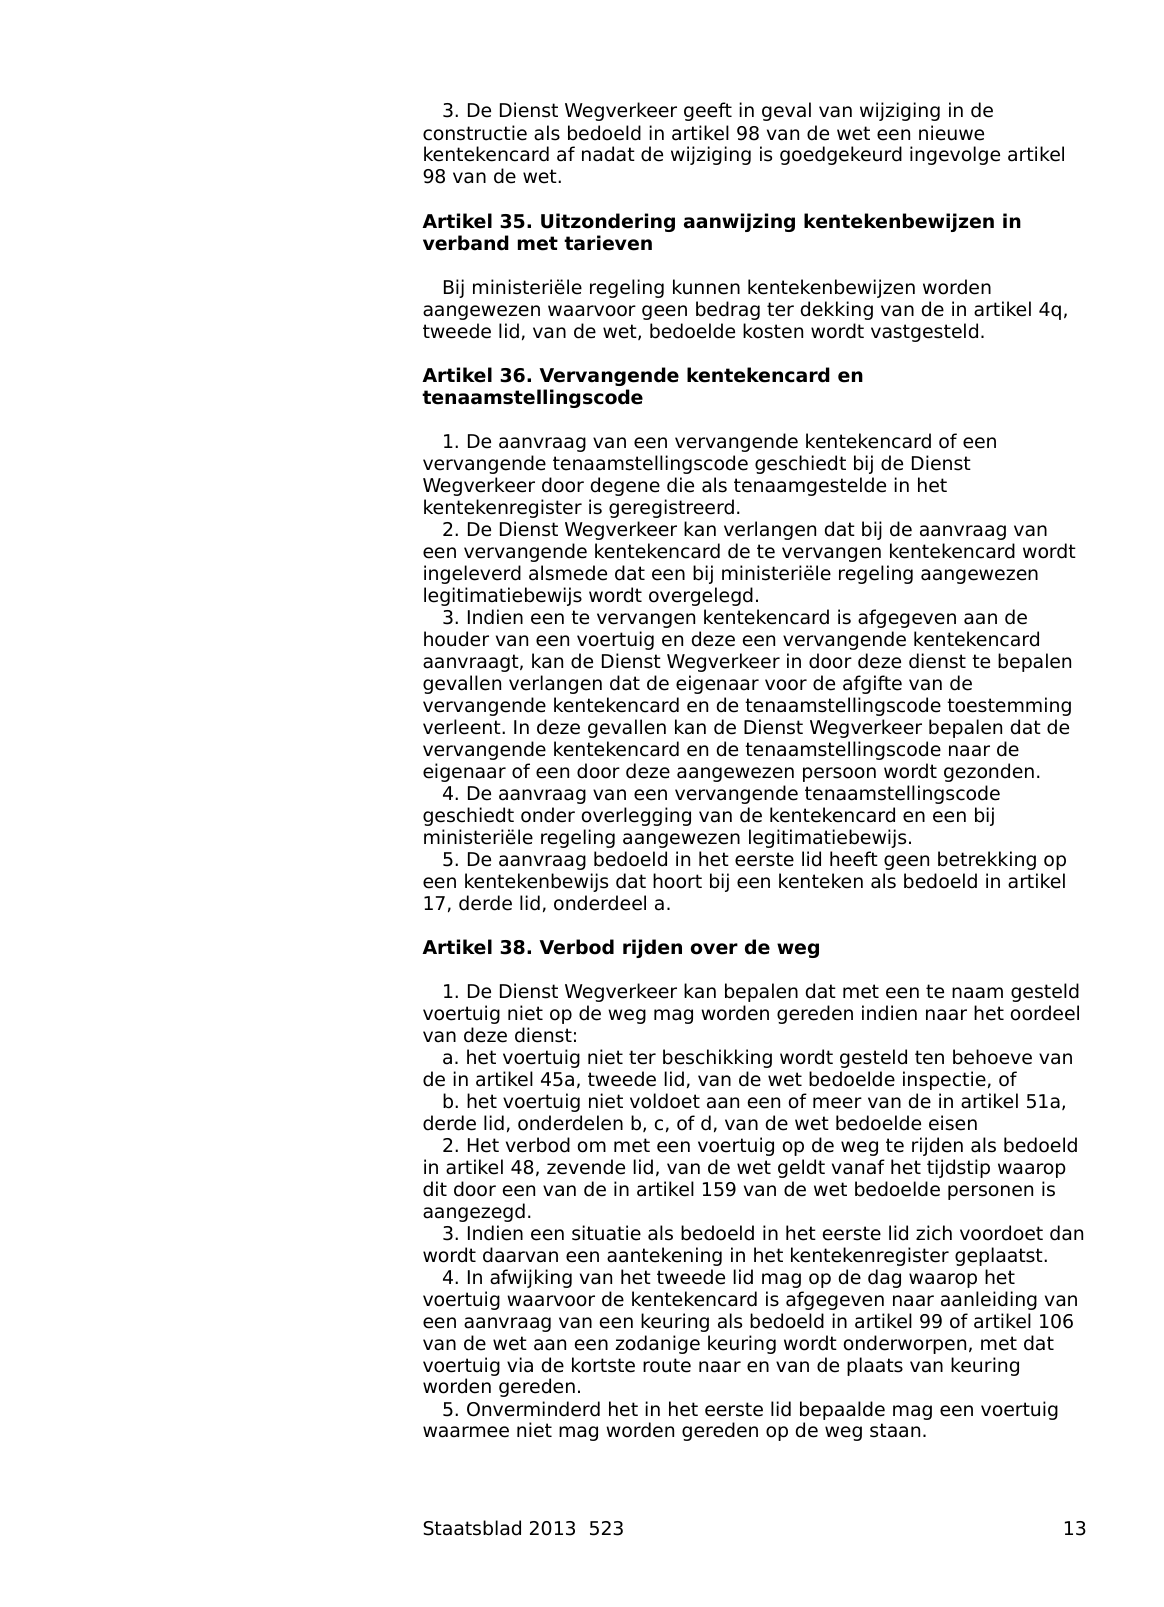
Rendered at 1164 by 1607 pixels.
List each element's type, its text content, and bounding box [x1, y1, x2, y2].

text 3. Indien een te vervangen kentekencard is afgegeven aan de houder van een voertuig en deze een vervangende kentekencard aanvraagt, kan de Dienst Wegverkeer in door deze dienst te bepalen gevallen verlangen dat de eigenaar voor de afgifte van de vervangende kentekencard en de tenaamstellingscode toestemming verleent. In deze gevallen kan de Dienst Wegverkeer bepalen dat de vervangende kentekencard en de tenaamstellingscode naar de eigenaar of een door deze aangewezen persoon wordt gezonden. [422, 607, 1087, 783]
subtitle Artikel 35. Uitzondering aanwijzing kentekenbewijzen in verband met tarieven [422, 211, 1087, 254]
text 5. De aanvraag bedoeld in het eerste lid heeft geen betrekking op een kentekenbewijs dat hoort bij een kenteken als bedoeld in artikel 17, derde lid, onderdeel a. [422, 848, 1087, 914]
text 1. De Dienst Wegverkeer kan bepalen dat met een te naam gesteld voertuig niet op de weg mag worden gereden indien naar het oordeel van deze dienst: [422, 981, 1087, 1047]
text 3. Indien een situatie als bedoeld in het eerste lid zich voordoet dan wordt daarvan een aantekening in het kentekenregister geplaatst. [422, 1223, 1087, 1267]
text Bij ministeriële regeling kunnen kentekenbewijzen worden aangewezen waarvoor geen bedrag ter dekking van de in artikel 4q, tweede lid, van de wet, bedoelde kosten wordt vastgesteld. [422, 277, 1087, 343]
text 5. Onverminderd het in het eerste lid bepaalde mag een voertuig waarmee niet mag worden gereden op de weg staan. [422, 1398, 1087, 1442]
text b. het voertuig niet voldoet aan een of meer van de in artikel 51a, derde lid, onderdelen b, c, of d, van de wet bedoelde eisen [422, 1091, 1087, 1135]
text 3. De Dienst Wegverkeer geeft in geval van wijziging in de constructie als bedoeld in artikel 98 van de wet een nieuwe kentekencard af nadat de wijziging is goedgekeurd ingevolge artikel 98 van de wet. [422, 100, 1087, 188]
text a. het voertuig niet ter beschikking wordt gesteld ten behoeve van de in artikel 45a, tweede lid, van de wet bedoelde inspectie, of [422, 1047, 1087, 1091]
text 4. De aanvraag van een vervangende tenaamstellingscode geschiedt onder overlegging van de kentekencard en een bij ministeriële regeling aangewezen legitimatiebewijs. [422, 783, 1087, 848]
text 4. In afwijking van het tweede lid mag op de dag waarop het voertuig waarvoor de kentekencard is afgegeven naar aanleiding van een aanvraag van een keuring als bedoeld in artikel 99 of artikel 106 van de wet aan een zodanige keuring wordt onderworpen, met dat voertuig via de kortste route naar en van de plaats van keuring worden gereden. [422, 1267, 1087, 1398]
text 1. De aanvraag van een vervangende kentekencard of een vervangende tenaamstellingscode geschiedt bij de Dienst Wegverkeer door degene die als tenaamgestelde in het kentekenregister is geregistreerd. [422, 431, 1087, 519]
subtitle Artikel 38. Verbod rijden over de weg [422, 937, 1087, 959]
text 2. De Dienst Wegverkeer kan verlangen dat bij de aanvraag van een vervangende kentekencard de te vervangen kentekencard wordt ingeleverd alsmede dat een bij ministeriële regeling aangewezen legitimatiebewijs wordt overgelegd. [422, 519, 1087, 607]
text 2. Het verbod om met een voertuig op de weg te rijden als bedoeld in artikel 48, zevende lid, van de wet geldt vanaf het tijdstip waarop dit door een van de in artikel 159 van de wet bedoelde personen is aangezegd. [422, 1135, 1087, 1223]
subtitle Artikel 36. Vervangende kentekencard en tenaamstellingscode [422, 365, 1087, 409]
